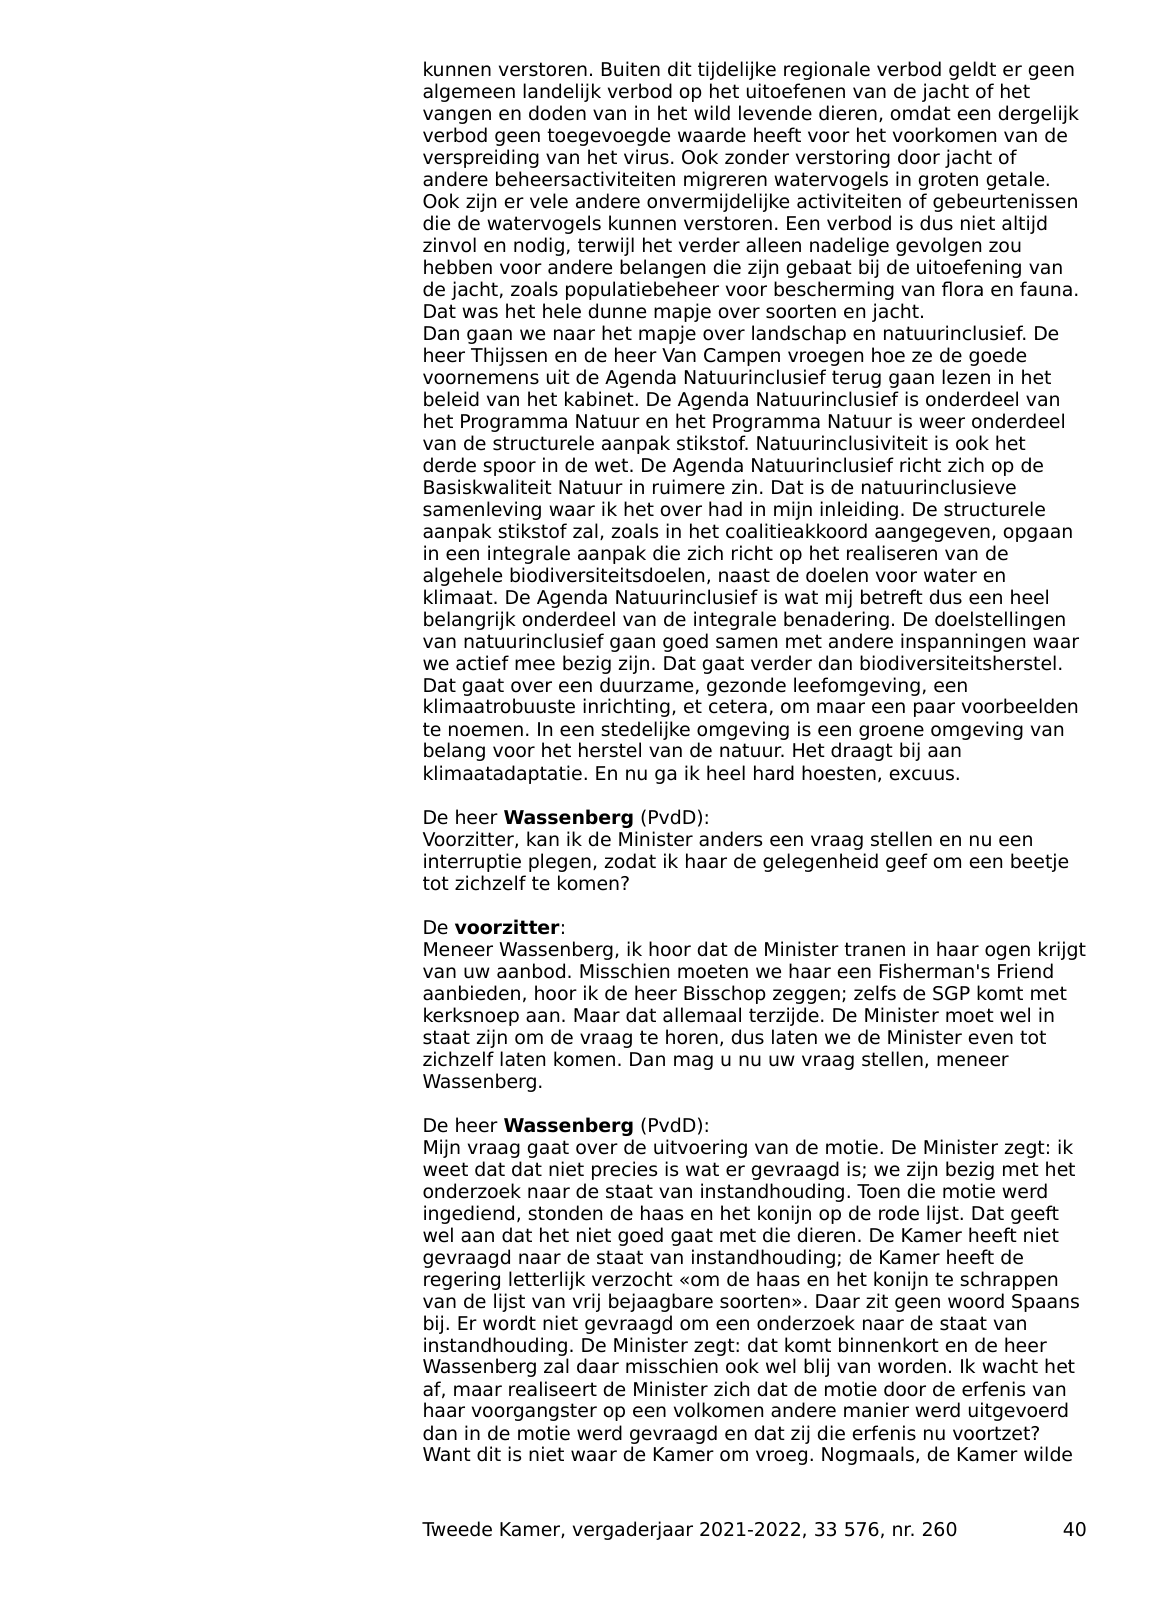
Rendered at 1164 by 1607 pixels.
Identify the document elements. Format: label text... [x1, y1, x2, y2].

text Voorzitter, kan ik de Minister anders een vraag stellen en nu een interruptie plegen, zodat ik haar de gelegenheid geef om een beetje tot zichzelf te komen? [422, 828, 1087, 894]
text Dan gaan we naar het mapje over landschap en natuurinclusief. De heer Thijssen en de heer Van Campen vroegen hoe ze de goede voornemens uit de Agenda Natuurinclusief terug gaan lezen in het beleid van het kabinet. De Agenda Natuurinclusief is onderdeel van het Programma Natuur en het Programma Natuur is weer onderdeel van de structurele aanpak stikstof. Natuurinclusiviteit is ook het derde spoor in de wet. De Agenda Natuurinclusief richt zich op de Basiskwaliteit Natuur in ruimere zin. Dat is de natuurinclusieve samenleving waar ik het over had in mijn inleiding. De structurele aanpak stikstof zal, zoals in het coalitieakkoord aangegeven, opgaan in een integrale aanpak die zich richt op het realiseren van de algehele biodiversiteitsdoelen, naast de doelen voor water en klimaat. De Agenda Natuurinclusief is wat mij betreft dus een heel belangrijk onderdeel van de integrale benadering. De doelstellingen van natuurinclusief gaan goed samen met andere inspanningen waar we actief mee bezig zijn. Dat gaat verder dan biodiversiteitsherstel. Dat gaat over een duurzame, gezonde leefomgeving, een klimaatrobuuste inrichting, et cetera, om maar een paar voorbeelden te noemen. In een stedelijke omgeving is een groene omgeving van belang voor het herstel van de natuur. Het draagt bij aan klimaatadaptatie. En nu ga ik heel hard hoesten, excuus. [422, 323, 1087, 784]
text Mijn vraag gaat over de uitvoering van de motie. De Minister zegt: ik weet dat dat niet precies is wat er gevraagd is; we zijn bezig met het onderzoek naar de staat van instandhouding. Toen die motie werd ingediend, stonden de haas en het konijn op de rode lijst. Dat geeft wel aan dat het niet goed gaat met die dieren. De Kamer heeft niet gevraagd naar de staat van instandhouding; de Kamer heeft de regering letterlijk verzocht «om de haas en het konijn te schrappen van de lijst van vrij bejaagbare soorten». Daar zit geen woord Spaans bij. Er wordt niet gevraagd om een onderzoek naar de staat van instandhouding. De Minister zegt: dat komt binnenkort en de heer Wassenberg zal daar misschien ook wel blij van worden. Ik wacht het af, maar realiseert de Minister zich dat de motie door de erfenis van haar voorgangster op een volkomen andere manier werd uitgevoerd dan in de motie werd gevraagd en dat zij die erfenis nu voortzet? Want dit is niet waar de Kamer om vroeg. Nogmaals, de Kamer wilde [422, 1137, 1087, 1466]
text kunnen verstoren. Buiten dit tijdelijke regionale verbod geldt er geen algemeen landelijk verbod op het uitoefenen van de jacht of het vangen en doden van in het wild levende dieren, omdat een dergelijk verbod geen toegevoegde waarde heeft voor het voorkomen van de verspreiding van het virus. Ook zonder verstoring door jacht of andere beheersactiviteiten migreren watervogels in groten getale. Ook zijn er vele andere onvermijdelijke activiteiten of gebeurtenissen die de watervogels kunnen verstoren. Een verbod is dus niet altijd zinvol en nodig, terwijl het verder alleen nadelige gevolgen zou hebben voor andere belangen die zijn gebaat bij de uitoefening van de jacht, zoals populatiebeheer voor bescherming van flora en fauna. Dat was het hele dunne mapje over soorten en jacht. [422, 59, 1087, 323]
text De heer Wassenberg (PvdD): [422, 807, 1087, 828]
text De voorzitter: [422, 917, 1087, 939]
text Meneer Wassenberg, ik hoor dat de Minister tranen in haar ogen krijgt van uw aanbod. Misschien moeten we haar een Fisherman's Friend aanbieden, hoor ik de heer Bisschop zeggen; zelfs de SGP komt met kerksnoep aan. Maar dat allemaal terzijde. De Minister moet wel in staat zijn om de vraag te horen, dus laten we de Minister even tot zichzelf laten komen. Dan mag u nu uw vraag stellen, meneer Wassenberg. [422, 939, 1087, 1092]
text De heer Wassenberg (PvdD): [422, 1115, 1087, 1137]
